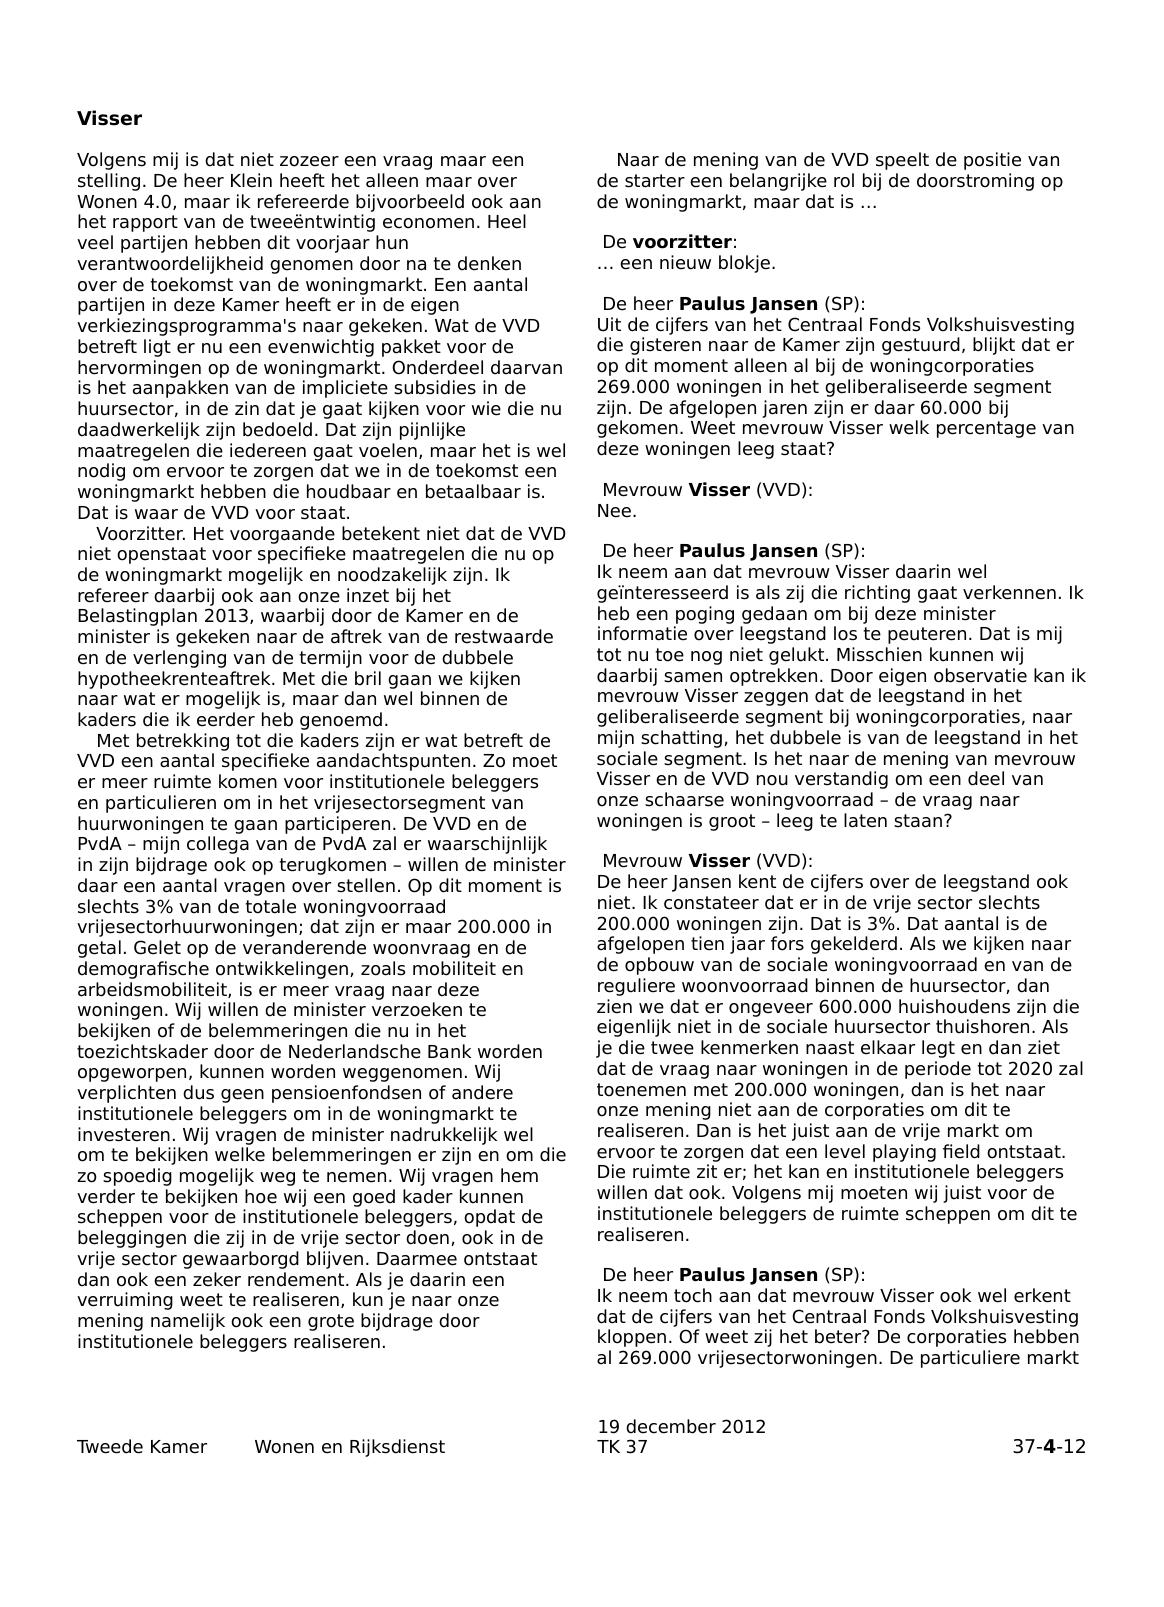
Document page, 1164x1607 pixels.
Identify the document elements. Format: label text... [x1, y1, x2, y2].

text Ik neem toch aan dat mevrouw Visser ook wel erkent dat de cijfers van het Centraal Fonds Volkshuisvesting kloppen. Of weet zij het beter? De corporaties hebben al 269.000 vrijesectorwoningen. De particuliere markt [596, 1286, 1087, 1369]
text Mevrouw Visser (VVD): [596, 480, 1087, 500]
text Voorzitter. Het voorgaande betekent niet dat de VVD niet openstaat voor specifieke maatregelen die nu op de woningmarkt mogelijk en noodzakelijk zijn. Ik refereer daarbij ook aan onze inzet bij het Belastingplan 2013, waarbij door de Kamer en de minister is gekeken naar de aftrek van de restwaarde en de verlenging van de termijn voor de dubbele hypotheekrenteaftrek. Met die bril gaan we kijken naar wat er mogelijk is, maar dan wel binnen de kaders die ik eerder heb genoemd. [77, 523, 567, 731]
text Ik neem aan dat mevrouw Visser daarin wel geïnteresseerd is als zij die richting gaat verkennen. Ik heb een poging gedaan om bij deze minister informatie over leegstand los te peuteren. Dat is mij tot nu toe nog niet gelukt. Misschien kunnen wij daarbij samen optrekken. Door eigen observatie kan ik mevrouw Visser zeggen dat de leegstand in het geliberaliseerde segment bij woningcorporaties, naar mijn schatting, het dubbele is van de leegstand in het sociale segment. Is het naar de mening van mevrouw Visser en de VVD nou verstandig om een deel van onze schaarse woningvoorraad – de vraag naar woningen is groot – leeg te laten staan? [596, 562, 1087, 831]
text Naar de mening van de VVD speelt de positie van de starter een belangrijke rol bij de doorstroming op de woningmarkt, maar dat is … [596, 150, 1087, 212]
text Met betrekking tot die kaders zijn er wat betreft de VVD een aantal specifieke aandachtspunten. Zo moet er meer ruimte komen voor institutionele beleggers en particulieren om in het vrijesectorsegment van huurwoningen te gaan participeren. De VVD en de PvdA – mijn collega van de PvdA zal er waarschijnlijk in zijn bijdrage ook op terugkomen – willen de minister daar een aantal vragen over stellen. Op dit moment is slechts 3% van de totale woningvoorraad vrijesectorhuurwoningen; dat zijn er maar 200.000 in getal. Gelet op de veranderende woonvraag en de demografische ontwikkelingen, zoals mobiliteit en arbeidsmobiliteit, is er meer vraag naar deze woningen. Wij willen de minister verzoeken te bekijken of de belemmeringen die nu in het toezichtskader door de Nederlandsche Bank worden opgeworpen, kunnen worden weggenomen. Wij verplichten dus geen pensioenfondsen of andere institutionele beleggers om in de woningmarkt te investeren. Wij vragen de minister nadrukkelijk wel om te bekijken welke belemmeringen er zijn en om die zo spoedig mogelijk weg te nemen. Wij vragen hem verder te bekijken hoe wij een goed kader kunnen scheppen voor de institutionele beleggers, opdat de beleggingen die zij in de vrije sector doen, ook in de vrije sector gewaarborgd blijven. Daarmee ontstaat dan ook een zeker rendement. Als je daarin een verruiming weet te realiseren, kun je naar onze mening namelijk ook een grote bijdrage door institutionele beleggers realiseren. [77, 731, 567, 1352]
text De heer Jansen kent de cijfers over de leegstand ook niet. Ik constateer dat er in de vrije sector slechts 200.000 woningen zijn. Dat is 3%. Dat aantal is de afgelopen tien jaar fors gekelderd. Als we kijken naar de opbouw van de sociale woningvoorraad en van de reguliere woonvoorraad binnen de huursector, dan zien we dat er ongeveer 600.000 huishoudens zijn die eigenlijk niet in de sociale huursector thuishoren. Als je die twee kenmerken naast elkaar legt en dan ziet dat de vraag naar woningen in de periode tot 2020 zal toenemen met 200.000 woningen, dan is het naar onze mening niet aan de corporaties om dit te realiseren. Dan is het juist aan de vrije markt om ervoor te zorgen dat een level playing field ontstaat. Die ruimte zit er; het kan en institutionele beleggers willen dat ook. Volgens mij moeten wij juist voor de institutionele beleggers de ruimte scheppen om dit te realiseren. [596, 872, 1087, 1245]
text De heer Paulus Jansen (SP): [596, 294, 1087, 314]
text Volgens mij is dat niet zozeer een vraag maar een stelling. De heer Klein heeft het alleen maar over Wonen 4.0, maar ik refereerde bijvoorbeeld ook aan het rapport van de tweeëntwintig economen. Heel veel partijen hebben dit voorjaar hun verantwoordelijkheid genomen door na te denken over de toekomst van de woningmarkt. Een aantal partijen in deze Kamer heeft er in de eigen verkiezingsprogramma's naar gekeken. Wat de VVD betreft ligt er nu een evenwichtig pakket voor de hervormingen op de woningmarkt. Onderdeel daarvan is het aanpakken van de impliciete subsidies in de huursector, in de zin dat je gaat kijken voor wie die nu daadwerkelijk zijn bedoeld. Dat zijn pijnlijke maatregelen die iedereen gaat voelen, maar het is wel nodig om ervoor te zorgen dat we in de toekomst een woningmarkt hebben die houdbaar en betaalbaar is. Dat is waar de VVD voor staat. [77, 150, 567, 523]
text De voorzitter: [596, 232, 1087, 253]
text Nee. [596, 500, 1087, 521]
text Mevrouw Visser (VVD): [596, 851, 1087, 872]
text … een nieuw blokje. [596, 253, 1087, 274]
text De heer Paulus Jansen (SP): [596, 1265, 1087, 1286]
text De heer Paulus Jansen (SP): [596, 541, 1087, 562]
text Uit de cijfers van het Centraal Fonds Volkshuisvesting die gisteren naar de Kamer zijn gestuurd, blijkt dat er op dit moment alleen al bij de woningcorporaties 269.000 woningen in het geliberaliseerde segment zijn. De afgelopen jaren zijn er daar 60.000 bij gekomen. Weet mevrouw Visser welk percentage van deze woningen leeg staat? [596, 314, 1087, 460]
